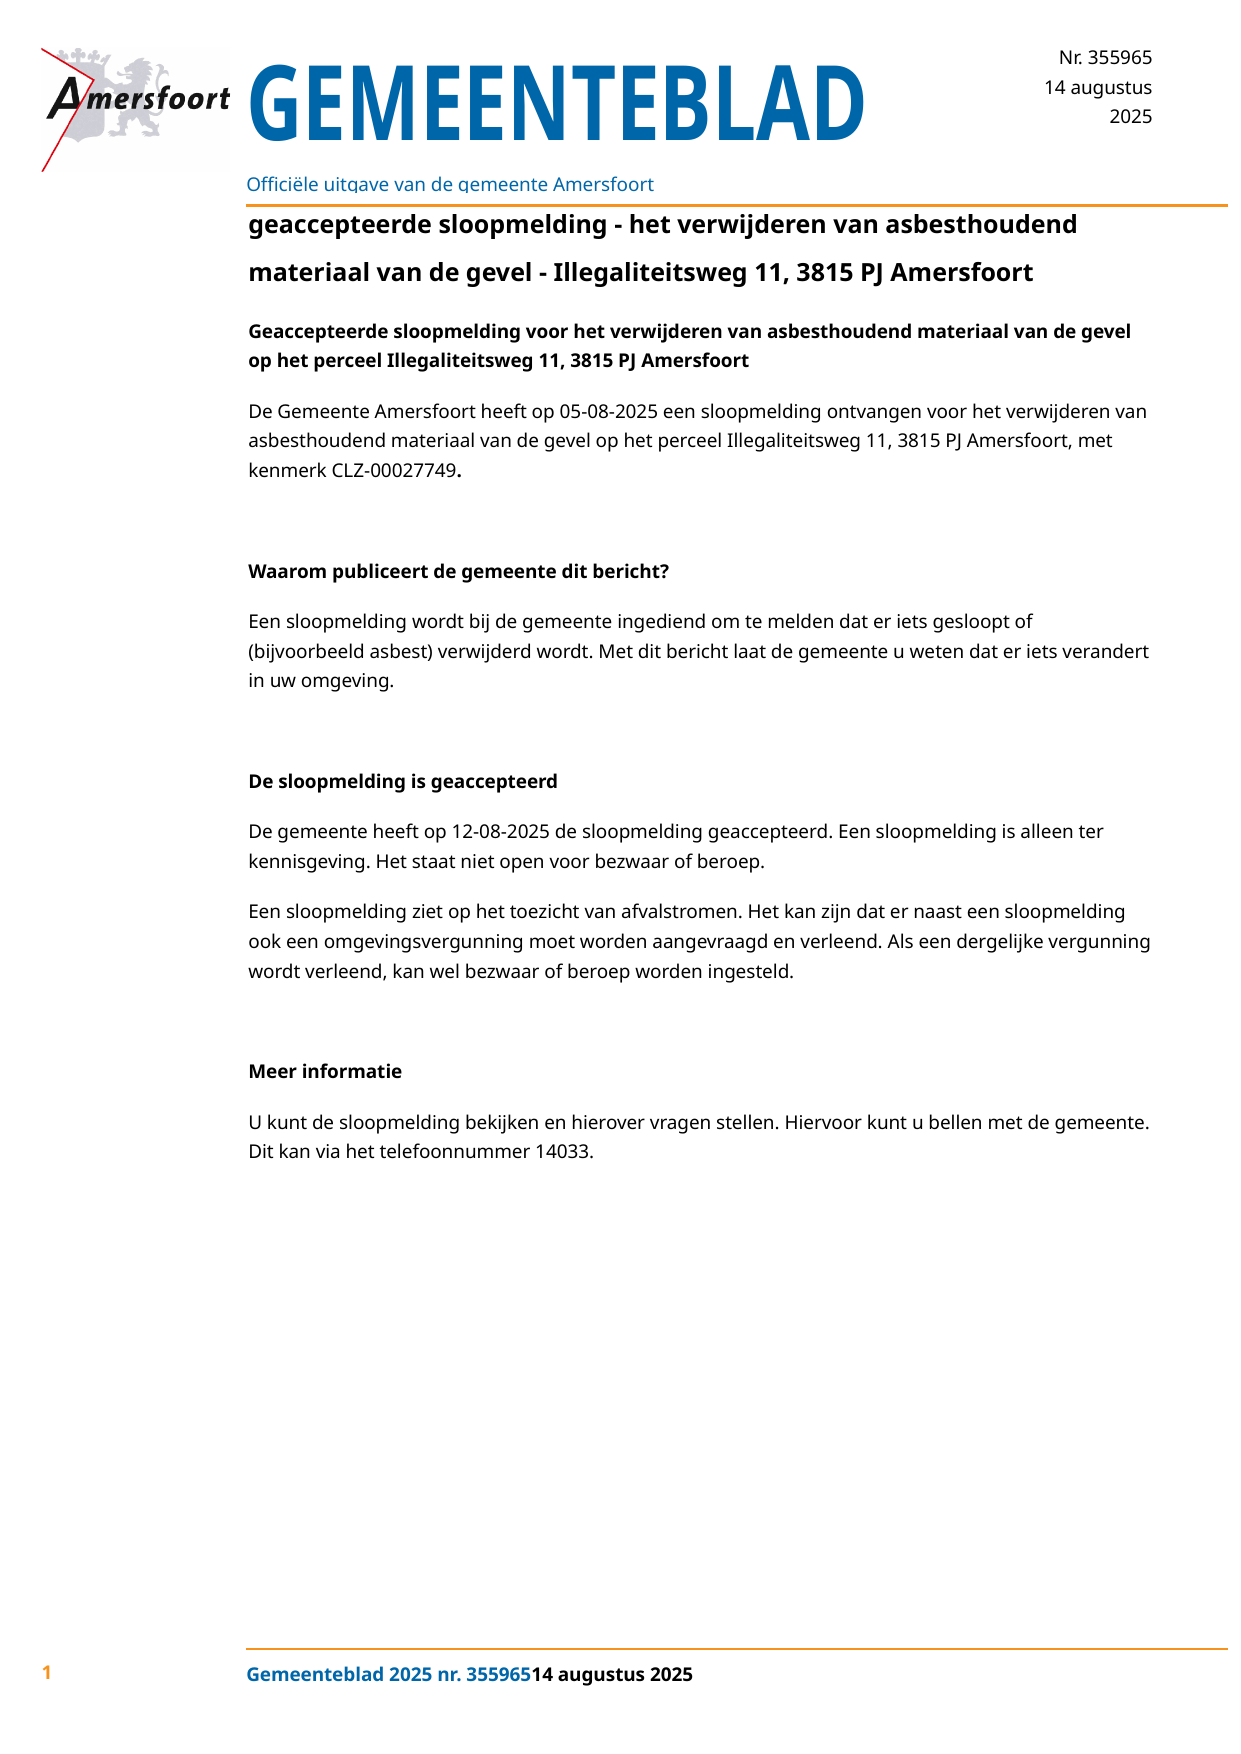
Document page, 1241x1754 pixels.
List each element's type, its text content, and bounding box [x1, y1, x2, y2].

text Meer informatie [248, 1059, 1152, 1084]
text Geaccepteerde sloopmelding voor het verwijderen van asbesthoudend materiaal van de gevel op het perceel Illegaliteitsweg 11, 3815 PJ Amersfoort [248, 318, 1152, 373]
picture [41, 47, 231, 172]
text U kunt de sloopmelding bekijken en hierover vragen stellen. Hiervoor kunt u bellen met de gemeente. Dit kan via het telefoonnummer 14033. [248, 1109, 1152, 1164]
text De Gemeente Amersfoort heeft op 05-08-2025 een sloopmelding ontvangen voor het verwijderen van asbesthoudend materiaal van de gevel op het perceel Illegaliteitsweg 11, 3815 PJ Amersfoort, met kenmerk CLZ-00027749. [248, 398, 1152, 483]
text Een sloopmelding wordt bij de gemeente ingediend om te melden dat er iets gesloopt of (bijvoorbeeld asbest) verwijderd wordt. Met dit bericht laat de gemeente u weten dat er iets verandert in uw omgeving. [248, 608, 1152, 693]
text De sloopmelding is geaccepteerd [248, 768, 1152, 794]
text Waarom publiceert de gemeente dit bericht? [248, 558, 1152, 584]
text De gemeente heeft op 12-08-2025 de sloopmelding geaccepteerd. Een sloopmelding is alleen ter kennisgeving. Het staat niet open voor bezwaar of beroep. [248, 819, 1152, 874]
text Een sloopmelding ziet op het toezicht van afvalstromen. Het kan zijn dat er naast een sloopmelding ook een omgevingsvergunning moet worden aangevraagd en verleend. Als een dergelijke vergunning wordt verleend, kan wel bezwaar of beroep worden ingesteld. [248, 899, 1152, 984]
text geaccepteerde sloopmelding - het verwijderen van asbesthoudend materiaal van de gevel - Illegaliteitsweg 11, 3815 PJ Amersfoort [248, 207, 1152, 288]
